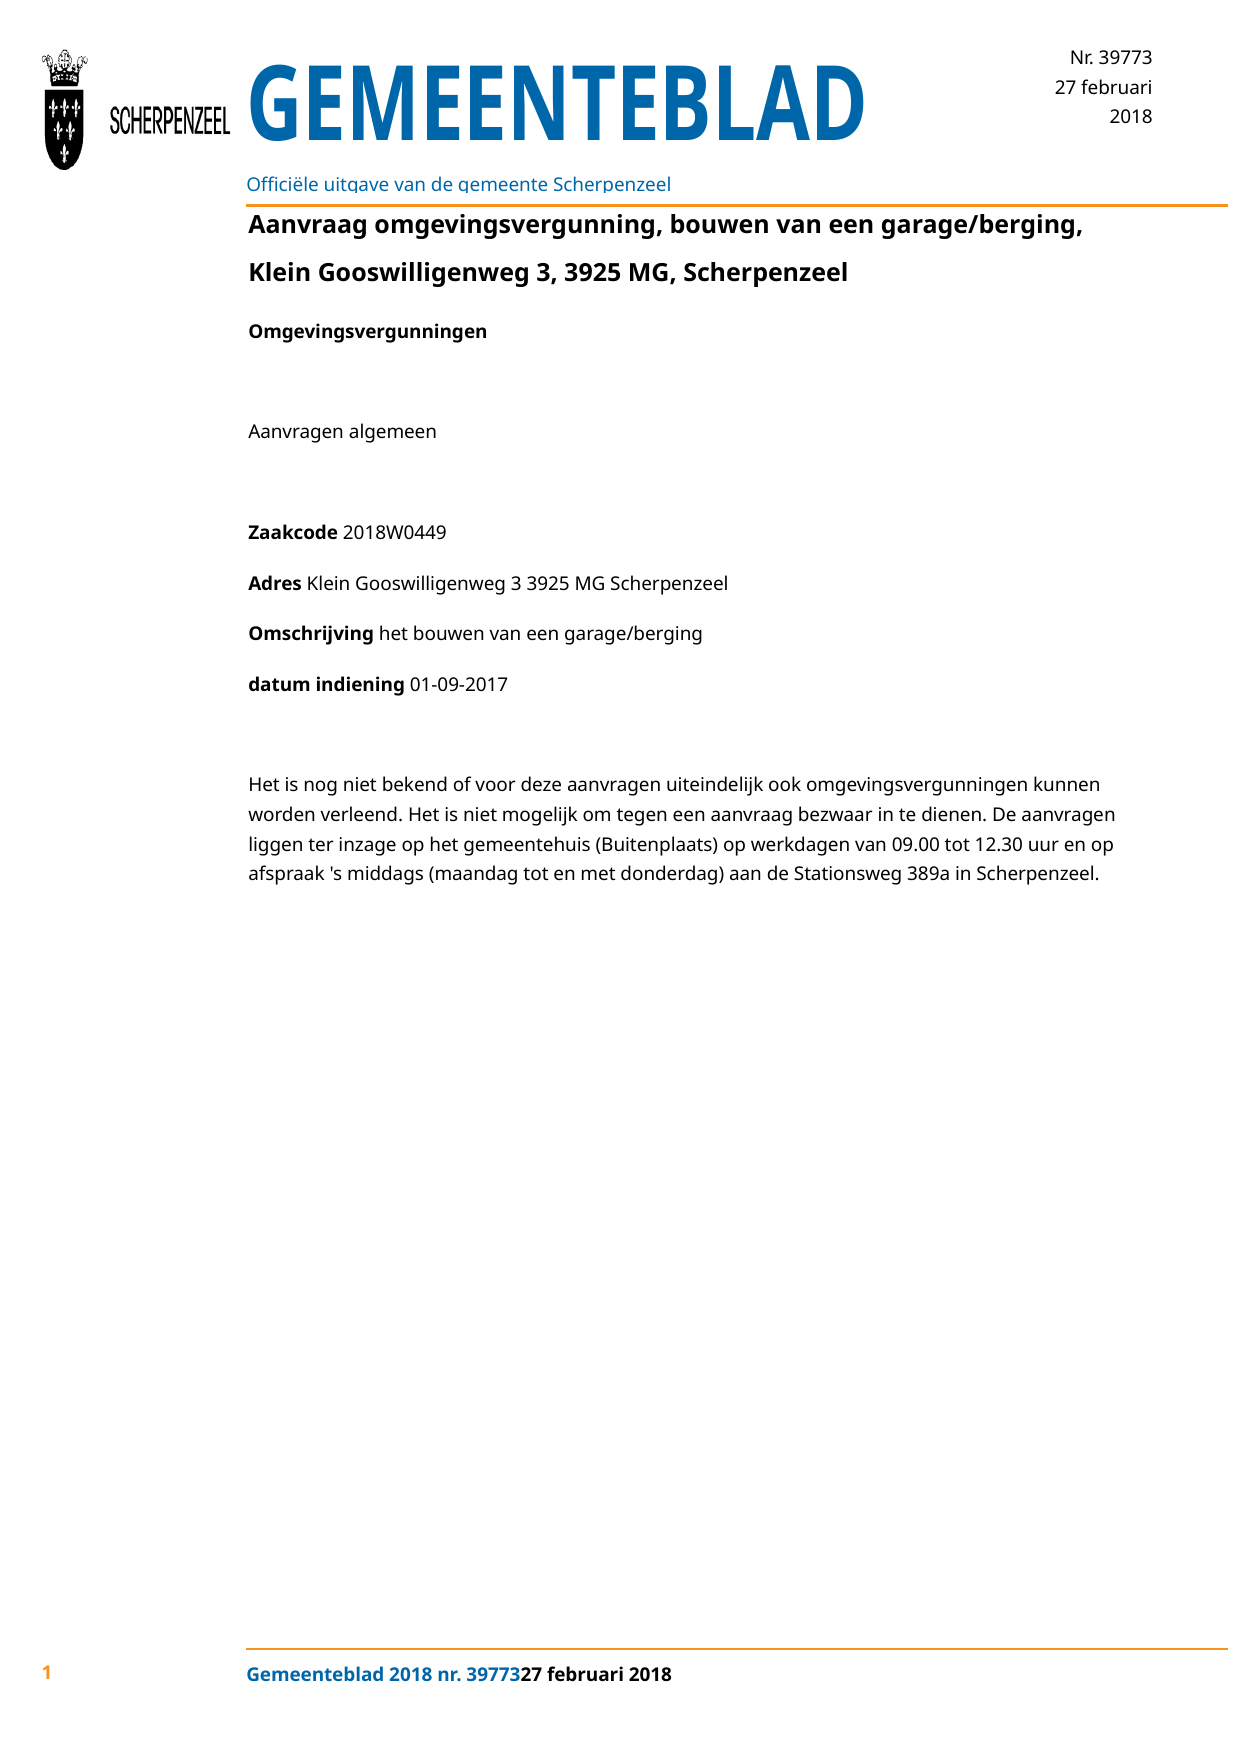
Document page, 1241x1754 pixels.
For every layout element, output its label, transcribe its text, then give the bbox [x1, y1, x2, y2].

text Het is nog niet bekend of voor deze aanvragen uiteindelijk ook omgevingsvergunningen kunnen worden verleend. Het is niet mogelijk om tegen een aanvraag bezwaar in te dienen. De aanvragen liggen ter inzage op het gemeentehuis (Buitenplaats) op werkdagen van 09.00 tot 12.30 uur en op afspraak 's middags (maandag tot en met donderdag) aan de Stationsweg 389a in Scherpenzeel. [248, 772, 1152, 886]
text Omgevingsvergunningen [248, 318, 1152, 344]
text Aanvraag omgevingsvergunning, bouwen van een garage/berging, Klein Gooswilligenweg 3, 3925 MG, Scherpenzeel [248, 207, 1152, 288]
picture [41, 47, 231, 172]
text Adres Klein Gooswilligenweg 3 3925 MG Scherpenzeel [248, 570, 1152, 596]
text datum indiening 01-09-2017 [248, 671, 1152, 697]
text Omschrijving het bouwen van een garage/berging [248, 620, 1152, 646]
text Zaakcode 2018W0449 [248, 519, 1152, 545]
text Aanvragen algemeen [248, 419, 1152, 444]
